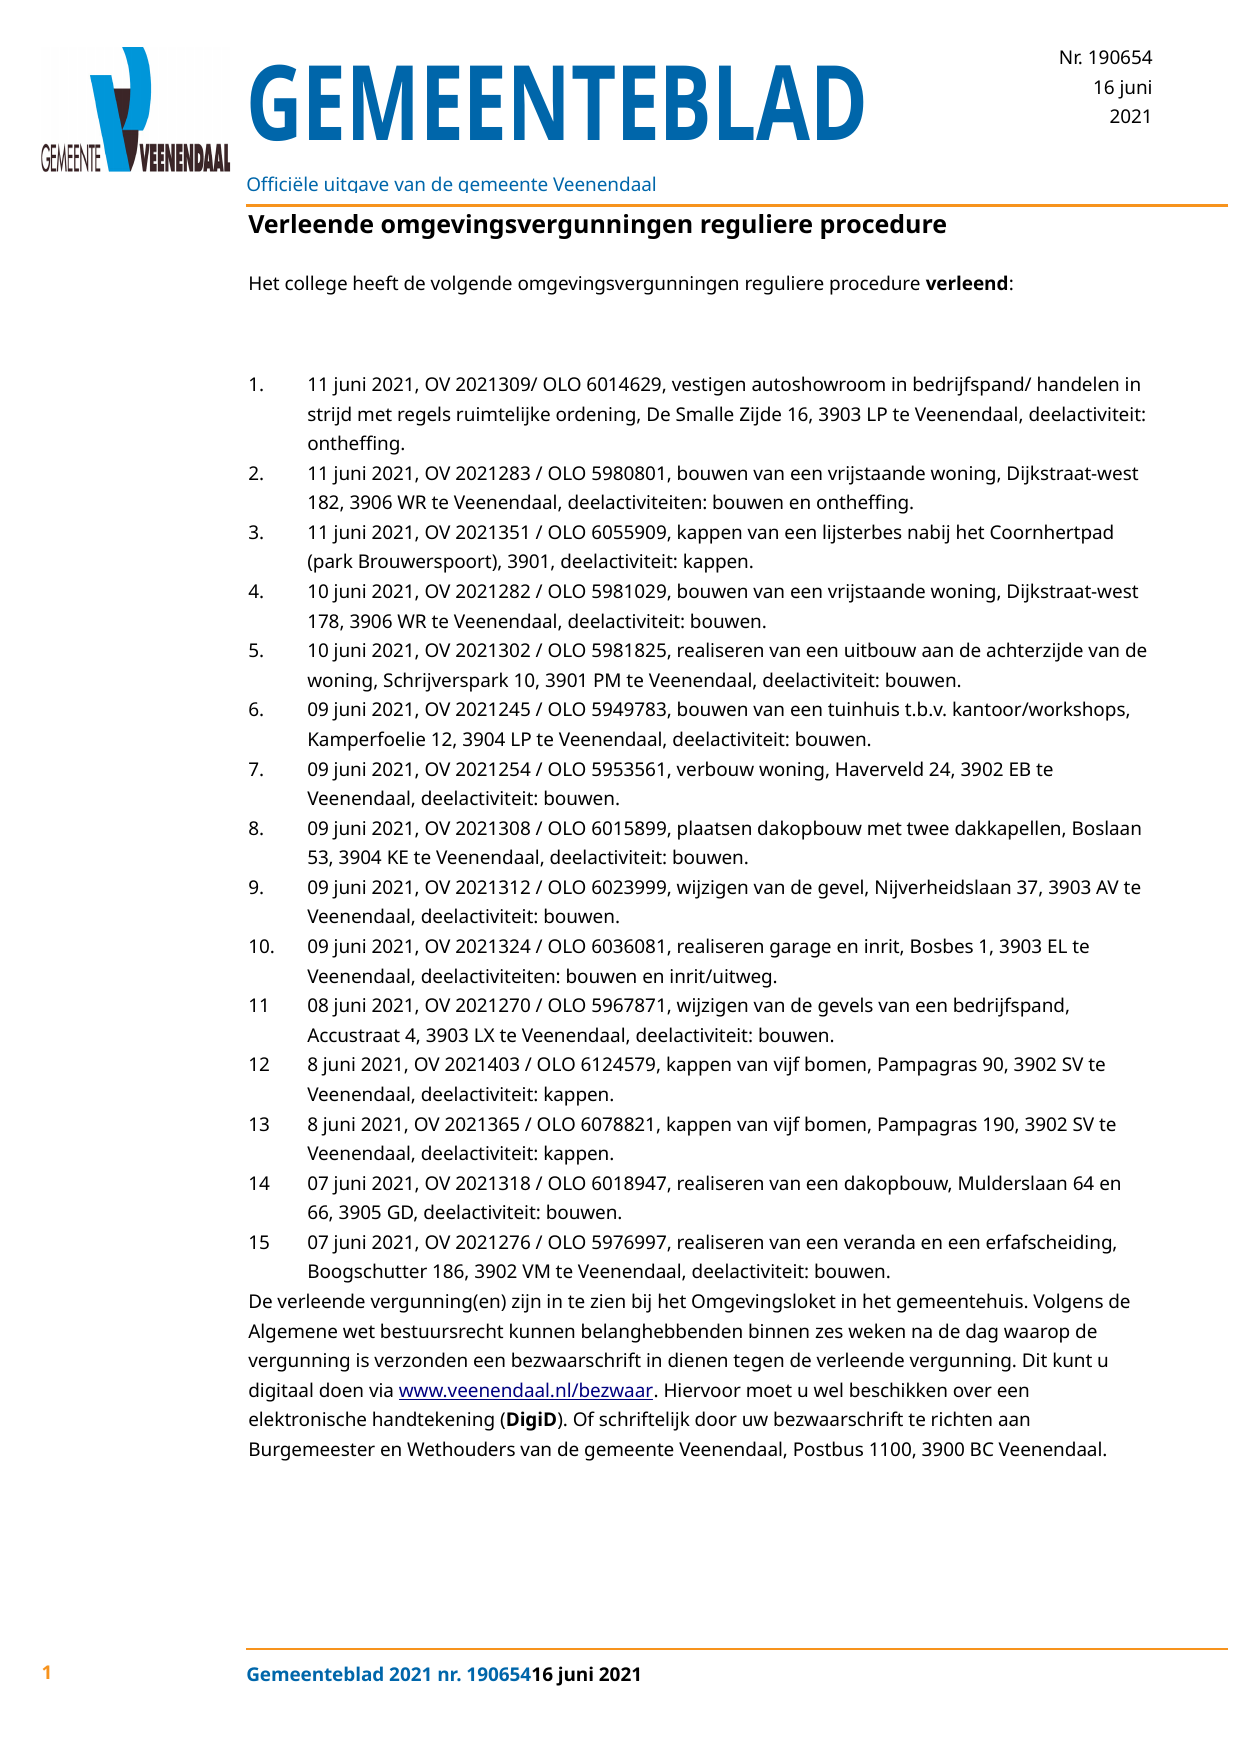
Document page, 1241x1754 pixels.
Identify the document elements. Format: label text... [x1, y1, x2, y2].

list 07 juni 2021, OV 2021318 / OLO 6018947, realiseren van een dakopbouw, Mulderslaan 64 en 66, 3905 GD, deelactiviteit: bouwen. [248, 1170, 1152, 1225]
list 10 juni 2021, OV 2021282 / OLO 5981029, bouwen van een vrijstaande woning, Dijkstraat-west 178, 3906 WR te Veenendaal, deelactiviteit: bouwen. [248, 578, 1152, 633]
text De verleende vergunning(en) zijn in te zien bij het Omgevingsloket in het gemeentehuis. Volgens de Algemene wet bestuursrecht kunnen belanghebbenden binnen zes weken na de dag waarop de vergunning is verzonden een bezwaarschrift in dienen tegen de verleende vergunning. Dit kunt u digitaal doen via www.veenendaal.nl/bezwaar. Hiervoor moet u wel beschikken over een elektronische handtekening (DigiD). Of schriftelijk door uw bezwaarschrift te richten aan Burgemeester en Wethouders van de gemeente Veenendaal, Postbus 1100, 3900 BC Veenendaal. [248, 1288, 1152, 1462]
text Verleende omgevingsvergunningen reguliere procedure [248, 207, 1152, 241]
list 09 juni 2021, OV 2021308 / OLO 6015899, plaatsen dakopbouw met twee dakkapellen, Boslaan 53, 3904 KE te Veenendaal, deelactiviteit: bouwen. [248, 815, 1152, 870]
list 09 juni 2021, OV 2021254 / OLO 5953561, verbouw woning, Haverveld 24, 3902 EB te Veenendaal, deelactiviteit: bouwen. [248, 756, 1152, 811]
list 08 juni 2021, OV 2021270 / OLO 5967871, wijzigen van de gevels van een bedrijfspand, Accustraat 4, 3903 LX te Veenendaal, deelactiviteit: bouwen. [248, 992, 1152, 1048]
list 10 juni 2021, OV 2021302 / OLO 5981825, realiseren van een uitbouw aan de achterzijde van de woning, Schrijverspark 10, 3901 PM te Veenendaal, deelactiviteit: bouwen. [248, 637, 1152, 693]
list 07 juni 2021, OV 2021276 / OLO 5976997, realiseren van een veranda en een erfafscheiding, Boogschutter 186, 3902 VM te Veenendaal, deelactiviteit: bouwen. [248, 1229, 1152, 1284]
list 11 juni 2021, OV 2021283 / OLO 5980801, bouwen van een vrijstaande woning, Dijkstraat-west 182, 3906 WR te Veenendaal, deelactiviteiten: bouwen en ontheffing. [248, 460, 1152, 515]
picture [123, 47, 231, 172]
picture [41, 47, 130, 172]
text Het college heeft de volgende omgevingsvergunningen reguliere procedure verleend: [248, 270, 1152, 296]
list 8 juni 2021, OV 2021403 / OLO 6124579, kappen van vijf bomen, Pampagras 90, 3902 SV te Veenendaal, deelactiviteit: kappen. [248, 1052, 1152, 1107]
list 09 juni 2021, OV 2021324 / OLO 6036081, realiseren garage en inrit, Bosbes 1, 3903 EL te Veenendaal, deelactiviteiten: bouwen en inrit/uitweg. [248, 933, 1152, 988]
list 09 juni 2021, OV 2021312 / OLO 6023999, wijzigen van de gevel, Nijverheidslaan 37, 3903 AV te Veenendaal, deelactiviteit: bouwen. [248, 874, 1152, 929]
list 09 juni 2021, OV 2021245 / OLO 5949783, bouwen van een tuinhuis t.b.v. kantoor/workshops, Kamperfoelie 12, 3904 LP te Veenendaal, deelactiviteit: bouwen. [248, 697, 1152, 752]
list 8 juni 2021, OV 2021365 / OLO 6078821, kappen van vijf bomen, Pampagras 190, 3902 SV te Veenendaal, deelactiviteit: kappen. [248, 1111, 1152, 1166]
list 11 juni 2021, OV 2021351 / OLO 6055909, kappen van een lijsterbes nabij het Coornhertpad (park Brouwerspoort), 3901, deelactiviteit: kappen. [248, 519, 1152, 574]
list 11 juni 2021, OV 2021309/ OLO 6014629, vestigen autoshowroom in bedrijfspand/ handelen in strijd met regels ruimtelijke ordening, De Smalle Zijde 16, 3903 LP te Veenendaal, deelactiviteit: ontheffing. [248, 371, 1152, 456]
